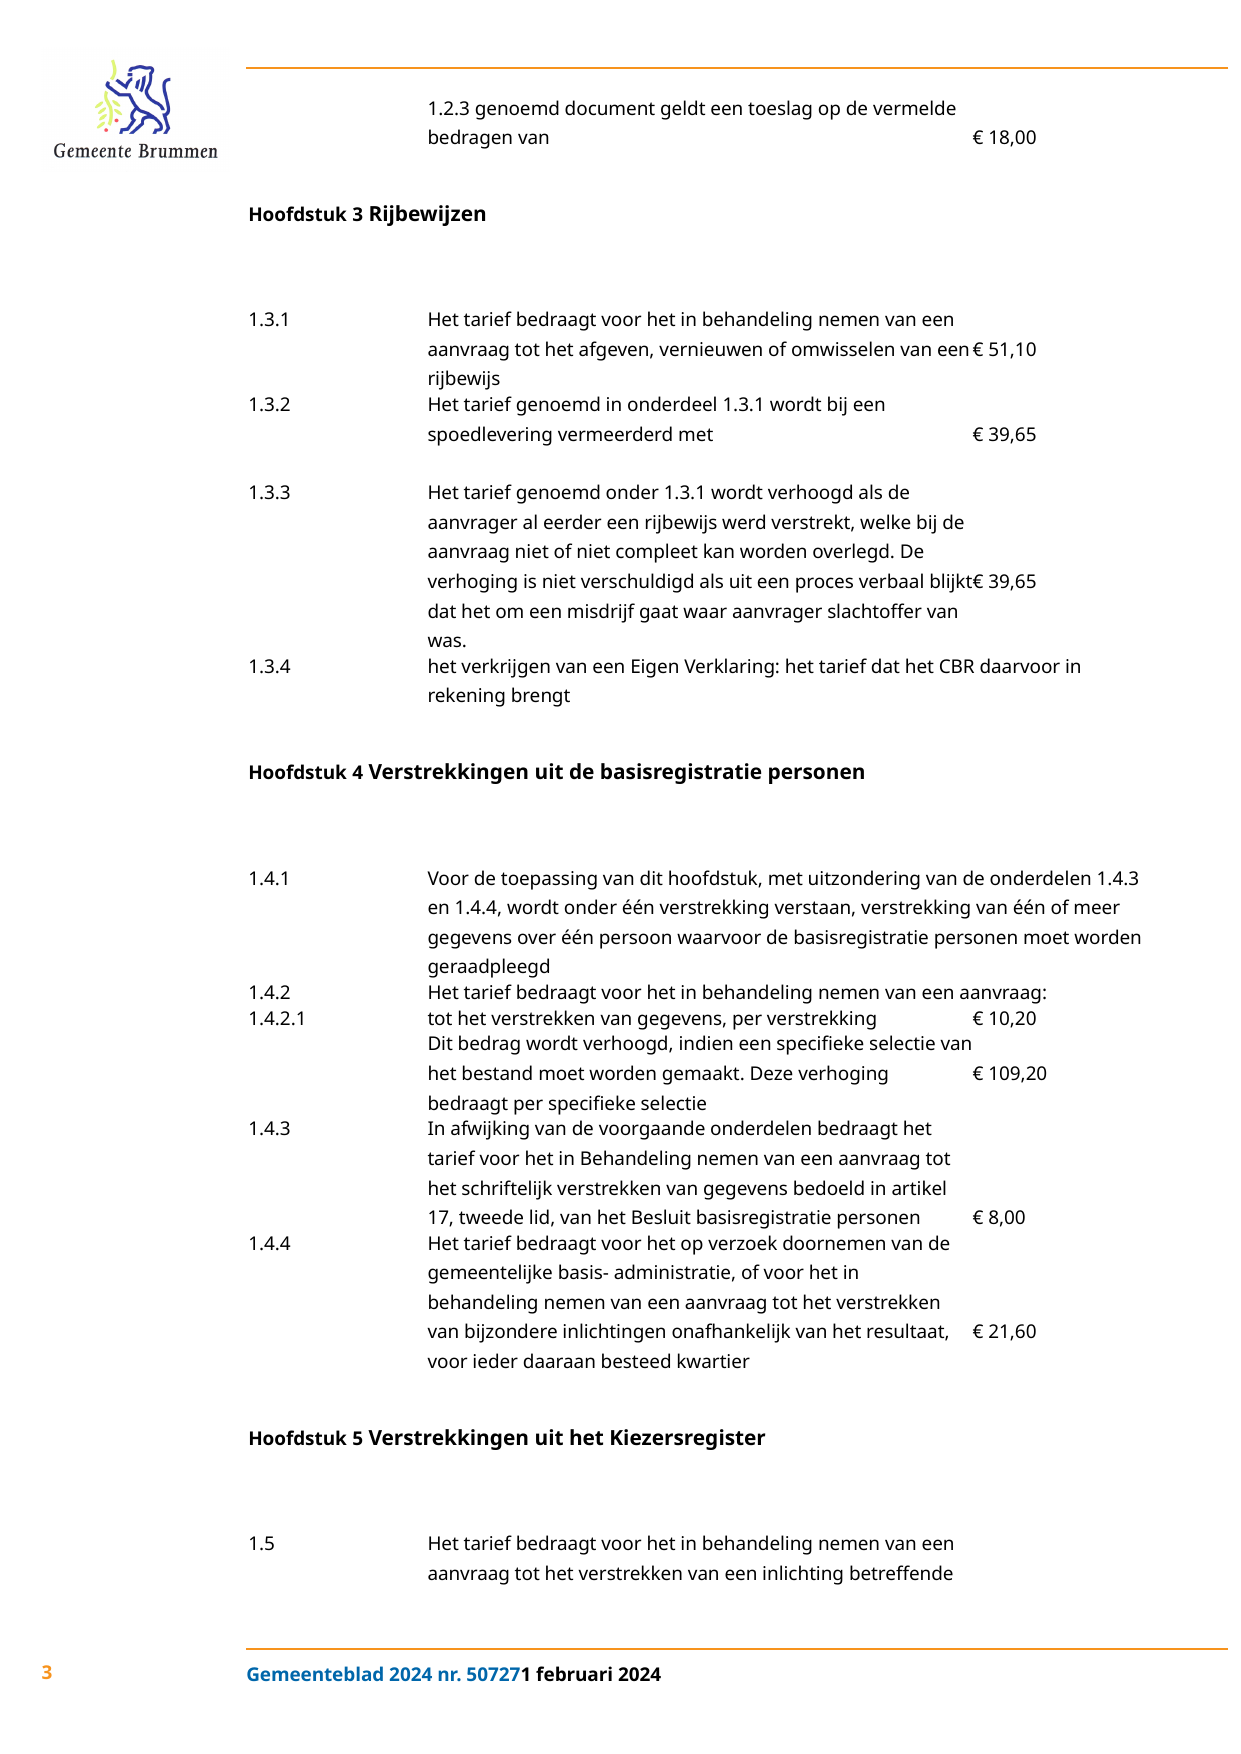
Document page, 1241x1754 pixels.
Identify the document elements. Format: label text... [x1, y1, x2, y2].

table_cell het verkrijgen van een Eigen Verklaring: het tarief dat het CBR daarvoor in rekening brengt [427, 653, 1152, 708]
table_header 1.3.1 [248, 306, 427, 391]
table_cell Het tarief genoemd in onderdeel 1.3.1 wordt bij een spoedlevering vermeerderd met [427, 391, 972, 447]
table_header Voor de toepassing van dit hoofdstuk, met uitzondering van de onderdelen 1.4.3 en 1.4.4, wordt onder één verstrekking verstaan, verstrekking van één of meer gegevens over één persoon waarvoor de basisregistratie personen moet worden geraadpleegd [427, 865, 1152, 979]
table_header [973, 1530, 1152, 1586]
table_cell [248, 1031, 427, 1116]
table_cell € 39,65 [973, 391, 1152, 447]
table_cell 1.4.2.1 [248, 1005, 427, 1031]
table_cell tot het verstrekken van gegevens, per verstrekking [427, 1005, 972, 1031]
table_cell Het tarief bedraagt voor het op verzoek doornemen van de gemeentelijke basis- administratie, of voor het in behandeling nemen van een aanvraag tot het verstrekken van bijzondere inlichtingen onafhankelijk van het resultaat, voor ieder daaraan besteed kwartier [427, 1230, 972, 1374]
table_header 1.4.1 [248, 865, 427, 979]
table_cell 1.4.3 [248, 1116, 427, 1230]
text Hoofdstuk 5 Verstrekkingen uit het Kiezersregister [248, 1423, 1152, 1451]
table_cell 1.4.4 [248, 1230, 427, 1374]
table_cell In afwijking van de voorgaande onderdelen bedraagt het tarief voor het in Behandeling nemen van een aanvraag tot het schriftelijk verstrekken van gegevens bedoeld in artikel 17, tweede lid, van het Besluit basisregistratie personen [427, 1116, 972, 1230]
table_cell 1.2.3 genoemd document geldt een toeslag op de vermelde bedragen van [427, 95, 972, 150]
table_header € 39,65 [973, 480, 1152, 653]
table_cell 1.3.2 [248, 391, 427, 447]
table_header 1.5 [248, 1530, 427, 1586]
table_cell 1.4.2 [248, 979, 427, 1005]
table_cell Het tarief bedraagt voor het in behandeling nemen van een aanvraag: [427, 979, 1152, 1005]
text Hoofdstuk 3 Rijbewijzen [248, 199, 1152, 227]
table_cell € 109,20 [973, 1031, 1152, 1116]
picture [41, 47, 231, 172]
table_cell € 21,60 [973, 1230, 1152, 1374]
table_header € 51,10 [973, 306, 1152, 391]
table_header 1.3.3 [248, 480, 427, 653]
table_header Het tarief bedraagt voor het in behandeling nemen van een aanvraag tot het verstrekken van een inlichting betreffende [427, 1530, 972, 1586]
table_cell € 10,20 [973, 1005, 1152, 1031]
table_cell 1.3.4 [248, 653, 427, 708]
table_cell Dit bedrag wordt verhoogd, indien een specifieke selectie van het bestand moet worden gemaakt. Deze verhoging bedraagt per specifieke selectie [427, 1031, 972, 1116]
text Hoofdstuk 4 Verstrekkingen uit de basisregistratie personen [248, 757, 1152, 786]
table_header Het tarief bedraagt voor het in behandeling nemen van een aanvraag tot het afgeven, vernieuwen of omwisselen van een rijbewijs [427, 306, 972, 391]
table_cell € 18,00 [973, 95, 1152, 150]
table_cell [248, 95, 427, 150]
table_cell € 8,00 [973, 1116, 1152, 1230]
table_header Het tarief genoemd onder 1.3.1 wordt verhoogd als de aanvrager al eerder een rijbewijs werd verstrekt, welke bij de aanvraag niet of niet compleet kan worden overlegd. De verhoging is niet verschuldigd als uit een proces verbaal blijkt dat het om een misdrijf gaat waar aanvrager slachtoffer van was. [427, 480, 972, 653]
